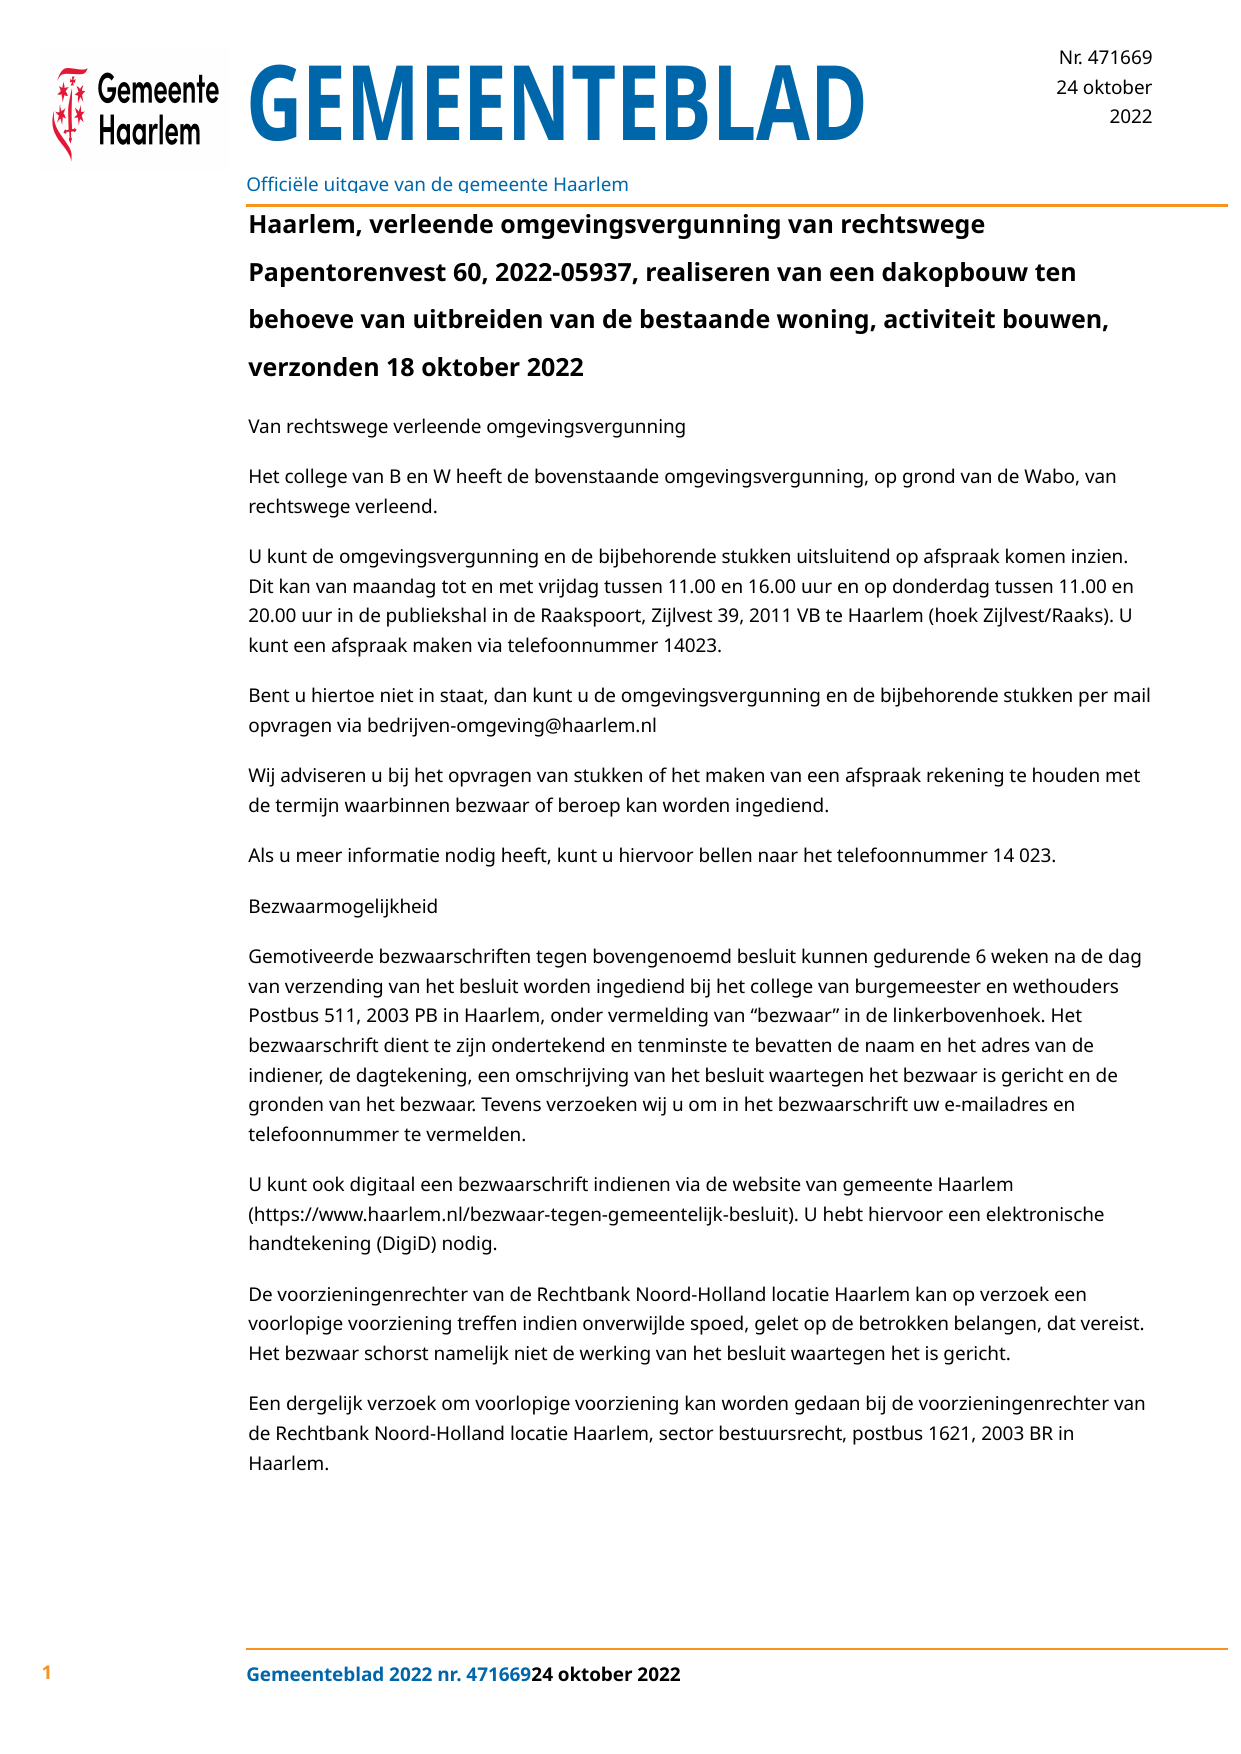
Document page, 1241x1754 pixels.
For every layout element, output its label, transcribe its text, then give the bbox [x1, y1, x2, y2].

text U kunt de omgevingsvergunning en de bijbehorende stukken uitsluitend op afspraak komen inzien. Dit kan van maandag tot en met vrijdag tussen 11.00 en 16.00 uur en op donderdag tussen 11.00 en 20.00 uur in de publiekshal in de Raakspoort, Zijlvest 39, 2011 VB te Haarlem (hoek Zijlvest/Raaks). U kunt een afspraak maken via telefoonnummer 14023. [248, 543, 1152, 658]
picture [41, 47, 231, 172]
text Een dergelijk verzoek om voorlopige voorziening kan worden gedaan bij de voorzieningenrechter van de Rechtbank Noord-Holland locatie Haarlem, sector bestuursrecht, postbus 1621, 2003 BR in Haarlem. [248, 1391, 1152, 1476]
text U kunt ook digitaal een bezwaarschrift indienen via de website van gemeente Haarlem (https://www.haarlem.nl/bezwaar-tegen-gemeentelijk-besluit). U hebt hiervoor een elektronische handtekening (DigiD) nodig. [248, 1171, 1152, 1256]
text Als u meer informatie nodig heeft, kunt u hiervoor bellen naar het telefoonnummer 14 023. [248, 843, 1152, 868]
text Van rechtswege verleende omgevingsvergunning [248, 413, 1152, 439]
text Bent u hiertoe niet in staat, dan kunt u de omgevingsvergunning en de bijbehorende stukken per mail opvragen via bedrijven-omgeving@haarlem.nl [248, 683, 1152, 738]
text Wij adviseren u bij het opvragen van stukken of het maken van een afspraak rekening te houden met de termijn waarbinnen bezwaar of beroep kan worden ingediend. [248, 763, 1152, 818]
text Gemotiveerde bezwaarschriften tegen bovengenoemd besluit kunnen gedurende 6 weken na de dag van verzending van het besluit worden ingediend bij het college van burgemeester en wethouders Postbus 511, 2003 PB in Haarlem, onder vermelding van “bezwaar” in de linkerbovenhoek. Het bezwaarschrift dient te zijn ondertekend en tenminste te bevatten de naam en het adres van de indiener, de dagtekening, een omschrijving van het besluit waartegen het bezwaar is gericht en de gronden van het bezwaar. Tevens verzoeken wij u om in het bezwaarschrift uw e-mailadres en telefoonnummer te vermelden. [248, 943, 1152, 1147]
text De voorzieningenrechter van de Rechtbank Noord-Holland locatie Haarlem kan op verzoek een voorlopige voorziening treffen indien onverwijlde spoed, gelet op de betrokken belangen, dat vereist. Het bezwaar schorst namelijk niet de werking van het besluit waartegen het is gericht. [248, 1281, 1152, 1366]
text Haarlem, verleende omgevingsvergunning van rechtswege Papentorenvest 60, 2022-05937, realiseren van een dakopbouw ten behoeve van uitbreiden van de bestaande woning, activiteit bouwen, verzonden 18 oktober 2022 [248, 207, 1152, 384]
text Het college van B en W heeft de bovenstaande omgevingsvergunning, op grond van de Wabo, van rechtswege verleend. [248, 463, 1152, 519]
text Bezwaarmogelijkheid [248, 893, 1152, 919]
